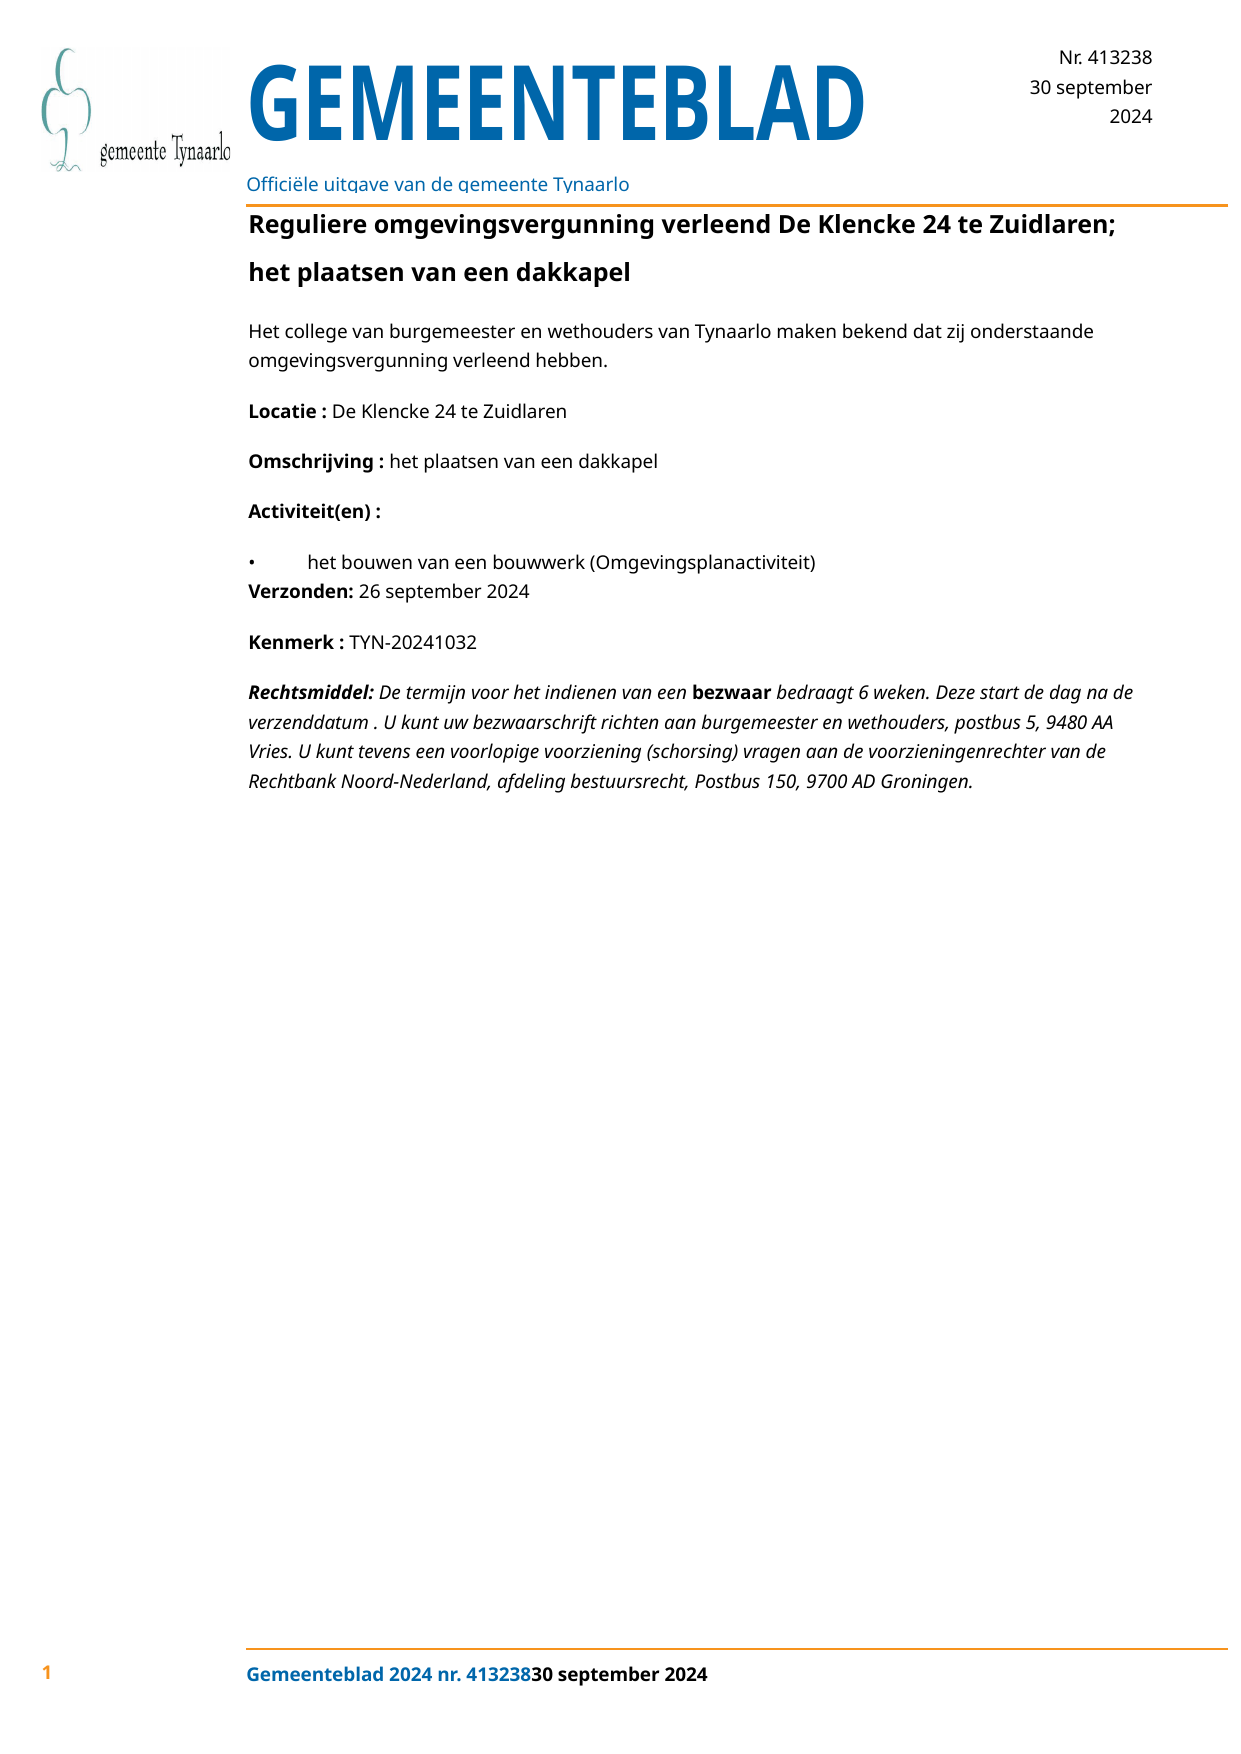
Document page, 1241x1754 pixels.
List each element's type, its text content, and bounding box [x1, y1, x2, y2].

text Locatie : De Klencke 24 te Zuidlaren [248, 398, 1152, 424]
picture [41, 47, 231, 172]
text Kenmerk : TYN-20241032 [248, 629, 1152, 655]
text Verzonden: 26 september 2024 [248, 579, 1152, 604]
text Het college van burgemeester en wethouders van Tynaarlo maken bekend dat zij onderstaande omgevingsvergunning verleend hebben. [248, 318, 1152, 373]
text Omschrijving : het plaatsen van een dakkapel [248, 448, 1152, 474]
text Rechtsmiddel: De termijn voor het indienen van een bezwaar bedraagt 6 weken. Deze start de dag na de verzenddatum . U kunt uw bezwaarschrift richten aan burgemeester en wethouders, postbus 5, 9480 AA Vries. U kunt tevens een voorlopige voorziening (schorsing) vragen aan de voorzieningenrechter van de Rechtbank Noord-Nederland, afdeling bestuursrecht, Postbus 150, 9700 AD Groningen. [248, 679, 1152, 794]
text Activiteit(en) : [248, 499, 1152, 524]
list het bouwen van een bouwwerk (Omgevingsplanactiviteit) [248, 549, 1152, 575]
text Reguliere omgevingsvergunning verleend De Klencke 24 te Zuidlaren; het plaatsen van een dakkapel [248, 207, 1152, 288]
